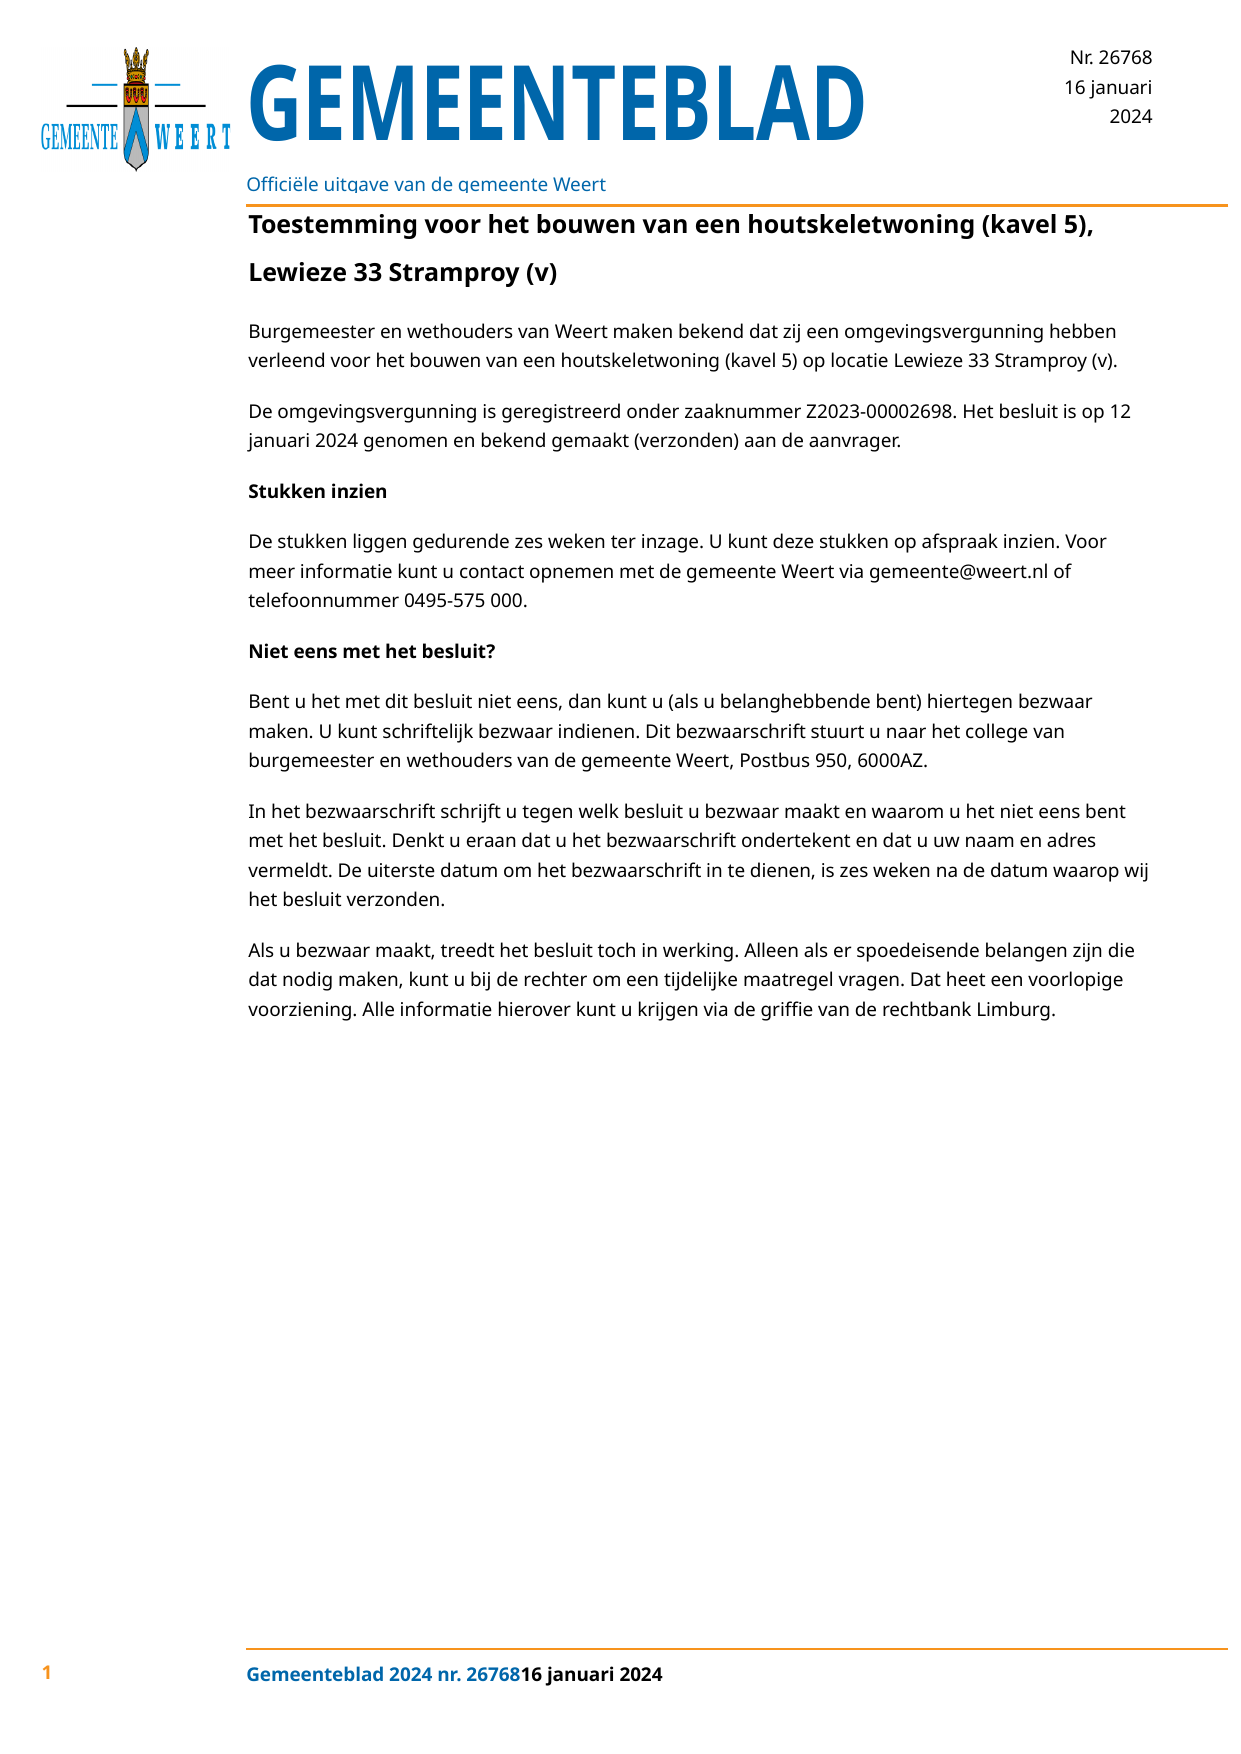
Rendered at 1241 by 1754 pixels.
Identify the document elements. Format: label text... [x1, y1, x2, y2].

picture [41, 47, 231, 172]
text Bent u het met dit besluit niet eens, dan kunt u (als u belanghebbende bent) hiertegen bezwaar maken. U kunt schriftelijk bezwaar indienen. Dit bezwaarschrift stuurt u naar het college van burgemeester en wethouders van de gemeente Weert, Postbus 950, 6000AZ. [248, 688, 1152, 773]
text De omgevingsvergunning is geregistreerd onder zaaknummer Z2023-00002698. Het besluit is op 12 januari 2024 genomen en bekend gemaakt (verzonden) aan de aanvrager. [248, 398, 1152, 453]
text Toestemming voor het bouwen van een houtskeletwoning (kavel 5), Lewieze 33 Stramproy (v) [248, 207, 1152, 288]
text De stukken liggen gedurende zes weken ter inzage. U kunt deze stukken op afspraak inzien. Voor meer informatie kunt u contact opnemen met de gemeente Weert via gemeente@weert.nl of telefoonnummer 0495-575 000. [248, 528, 1152, 613]
text Stukken inzien [248, 478, 1152, 504]
text Burgemeester en wethouders van Weert maken bekend dat zij een omgevingsvergunning hebben verleend voor het bouwen van een houtskeletwoning (kavel 5) op locatie Lewieze 33 Stramproy (v). [248, 318, 1152, 373]
text Als u bezwaar maakt, treedt het besluit toch in werking. Alleen als er spoedeisende belangen zijn die dat nodig maken, kunt u bij de rechter om een tijdelijke maatregel vragen. Dat heet een voorlopige voorziening. Alle informatie hierover kunt u krijgen via de griffie van de rechtbank Limburg. [248, 937, 1152, 1022]
text Niet eens met het besluit? [248, 638, 1152, 664]
text In het bezwaarschrift schrijft u tegen welk besluit u bezwaar maakt en waarom u het niet eens bent met het besluit. Denkt u eraan dat u het bezwaarschrift ondertekent en dat u uw naam en adres vermeldt. De uiterste datum om het bezwaarschrift in te dienen, is zes weken na de datum waarop wij het besluit verzonden. [248, 798, 1152, 912]
